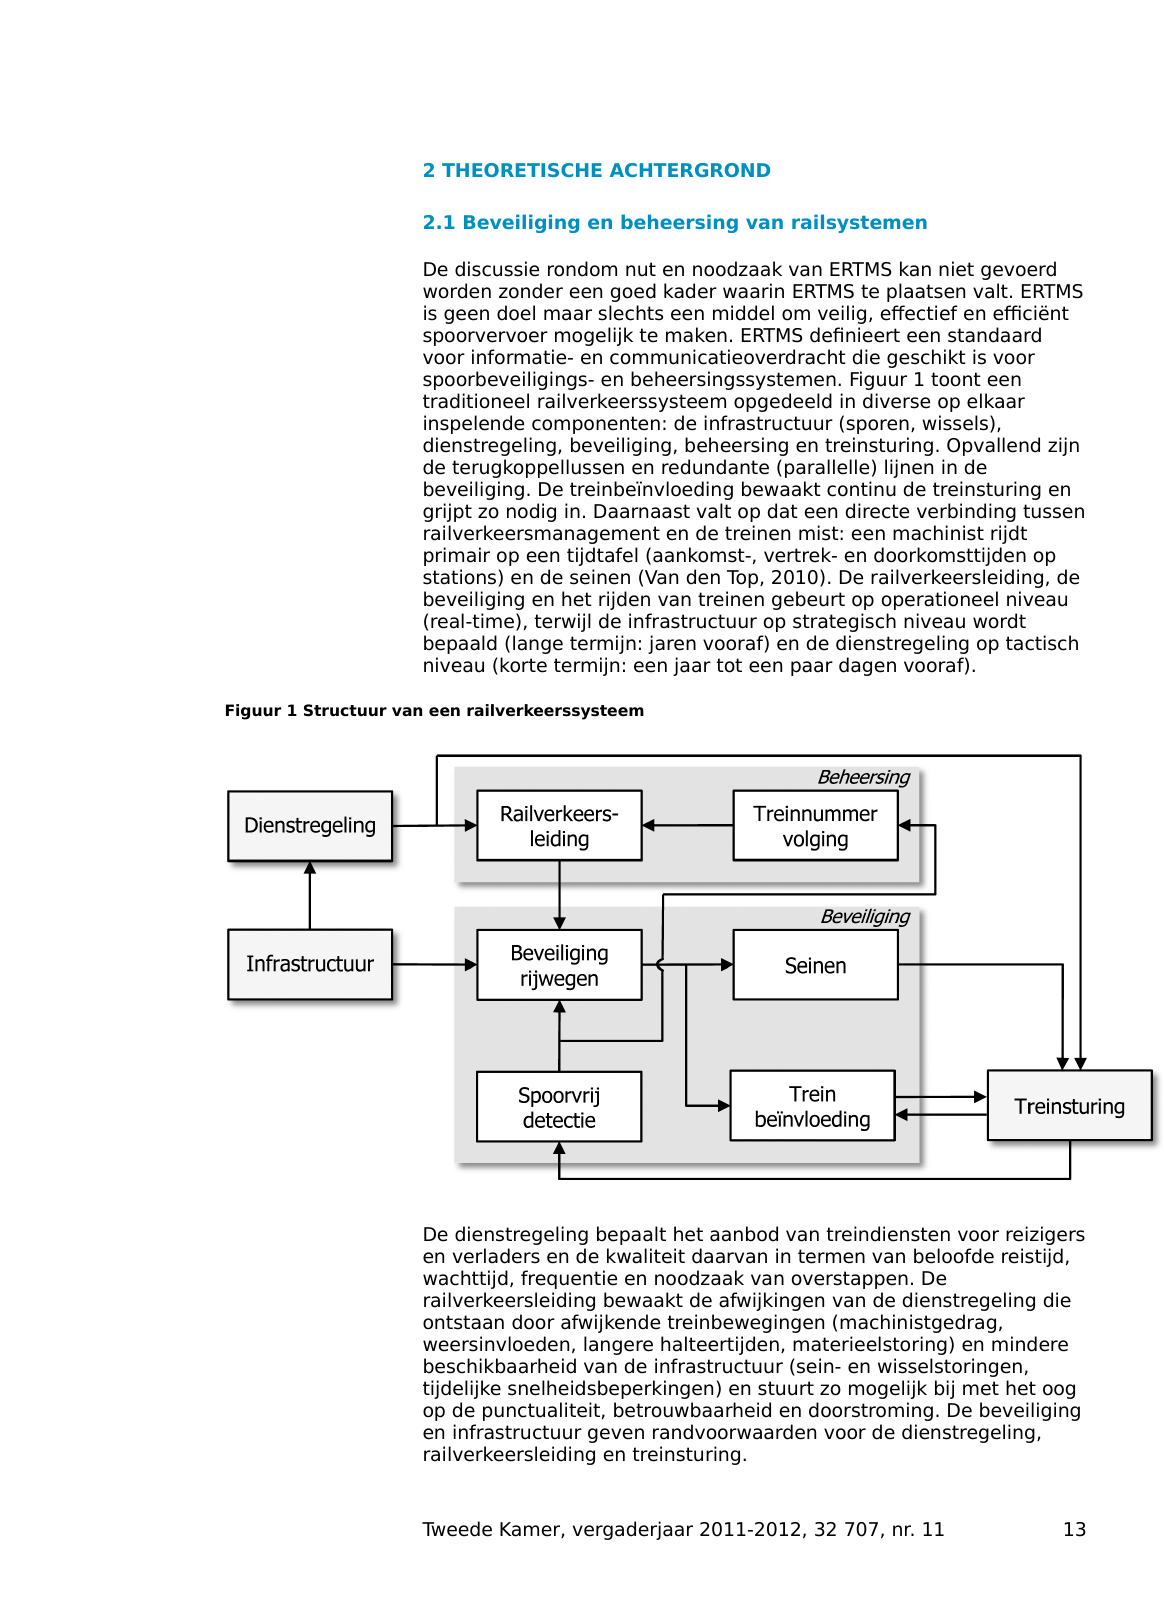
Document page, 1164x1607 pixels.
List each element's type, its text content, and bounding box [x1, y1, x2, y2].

text De discussie rondom nut en noodzaak van ERTMS kan niet gevoerd worden zonder een goed kader waarin ERTMS te plaatsen valt. ERTMS is geen doel maar slechts een middel om veilig, effectief en efficiënt spoorvervoer mogelijk te maken. ERTMS definieert een standaard voor informatie- en communicatieoverdracht die geschikt is voor spoorbeveiligings- en beheersingssystemen. Figuur 1 toont een traditioneel railverkeerssysteem opgedeeld in diverse op elkaar inspelende componenten: de infrastructuur (sporen, wissels), dienstregeling, beveiliging, beheersing en treinsturing. Opvallend zijn de terugkoppellussen en redundante (parallelle) lijnen in de beveiliging. De treinbeïnvloeding bewaakt continu de treinsturing en grijpt zo nodig in. Daarnaast valt op dat een directe verbinding tussen railverkeersmanagement en de treinen mist: een machinist rijdt primair op een tijdtafel (aankomst-, vertrek- en doorkomsttijden op stations) en de seinen (Van den Top, 2010). De railverkeersleiding, de beveiliging en het rijden van treinen gebeurt op operationeel niveau (real-time), terwijl de infrastructuur op strategisch niveau wordt bepaald (lange termijn: jaren vooraf) en de dienstregeling op tactisch niveau (korte termijn: een jaar tot een paar dagen vooraf). [422, 259, 1087, 676]
subtitle 2 THEORETISCHE ACHTERGROND [422, 160, 1087, 182]
text Figuur 1 Structuur van een railverkeerssysteem [224, 702, 1163, 721]
picture [224, 754, 1164, 1180]
text De dienstregeling bepaalt het aanbod van treindiensten voor reizigers en verladers en de kwaliteit daarvan in termen van beloofde reistijd, wachttijd, frequentie en noodzaak van overstappen. De railverkeersleiding bewaakt de afwijkingen van de dienstregeling die ontstaan door afwijkende treinbewegingen (machinistgedrag, weersinvloeden, langere halteertijden, materieelstoring) en mindere beschikbaarheid van de infrastructuur (sein- en wisselstoringen, tijdelijke snelheidsbeperkingen) en stuurt zo mogelijk bij met het oog op de punctualiteit, betrouwbaarheid en doorstroming. De beveiliging en infrastructuur geven randvoorwaarden voor de dienstregeling, railverkeersleiding en treinsturing. [422, 1224, 1087, 1466]
subtitle 2.1 Beveiliging en beheersing van railsystemen [422, 212, 1087, 234]
